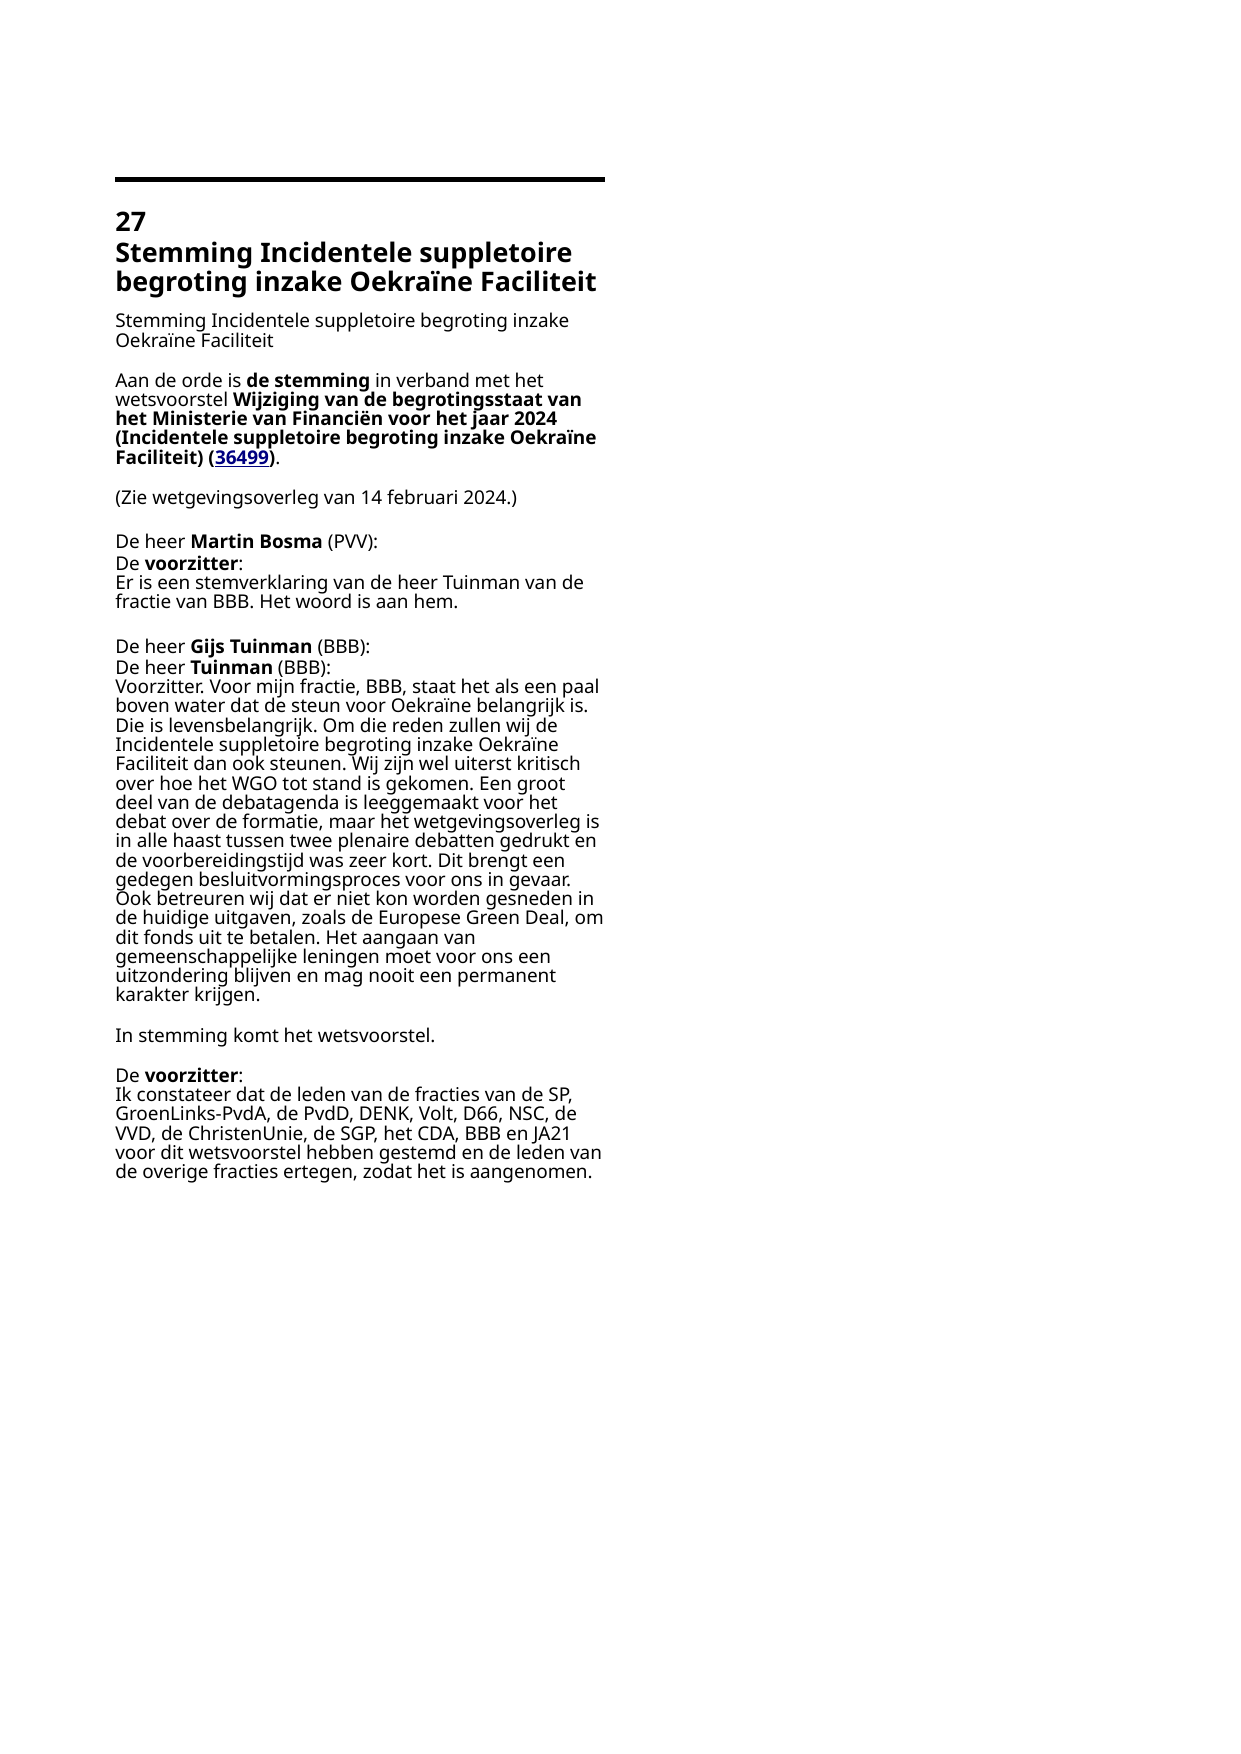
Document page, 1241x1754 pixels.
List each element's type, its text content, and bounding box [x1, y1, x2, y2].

text De voorzitter: [115, 1067, 605, 1086]
text Stemming Incidentele suppletoire begroting inzake Oekraïne Faciliteit [115, 312, 605, 351]
text Aan de orde is de stemming in verband met het wetsvoorstel Wijziging van de begrotingsstaat van het Ministerie van Financiën voor het jaar 2024 (Incidentele suppletoire begroting inzake Oekraïne Faciliteit) (36499). [115, 372, 605, 468]
text Er is een stemverklaring van de heer Tuinman van de fractie van BBB. Het woord is aan hem. [115, 574, 605, 612]
text De heer Gijs Tuinman (BBB): [115, 633, 605, 659]
text Ik constateer dat de leden van de fracties van de SP, GroenLinks-PvdA, de PvdD, DENK, Volt, D66, NSC, de VVD, de ChristenUnie, de SGP, het CDA, BBB en JA21 voor dit wetsvoorstel hebben gestemd en de leden van de overige fracties ertegen, zodat het is aangenomen. [115, 1086, 605, 1182]
text In stemming komt het wetsvoorstel. [115, 1027, 605, 1046]
text De voorzitter: [115, 554, 605, 574]
text De heer Martin Bosma (PVV): [115, 529, 605, 554]
text 27 [115, 203, 605, 239]
text Stemming Incidentele suppletoire begroting inzake Oekraïne Faciliteit [115, 239, 605, 312]
text Voorzitter. Voor mijn fractie, BBB, staat het als een paal boven water dat de steun voor Oekraïne belangrijk is. Die is levensbelangrijk. Om die reden zullen wij de Incidentele suppletoire begroting inzake Oekraïne Faciliteit dan ook steunen. Wij zijn wel uiterst kritisch over hoe het WGO tot stand is gekomen. Een groot deel van de debatagenda is leeggemaakt voor het debat over de formatie, maar het wetgevingsoverleg is in alle haast tussen twee plenaire debatten gedrukt en de voorbereidingstijd was zeer kort. Dit brengt een gedegen besluitvormingsproces voor ons in gevaar. Ook betreuren wij dat er niet kon worden gesneden in de huidige uitgaven, zoals de Europese Green Deal, om dit fonds uit te betalen. Het aangaan van gemeenschappelijke leningen moet voor ons een uitzondering blijven en mag nooit een permanent karakter krijgen. [115, 678, 605, 1006]
text De heer Tuinman (BBB): [115, 659, 605, 678]
text (Zie wetgevingsoverleg van 14 februari 2024.) [115, 489, 605, 508]
